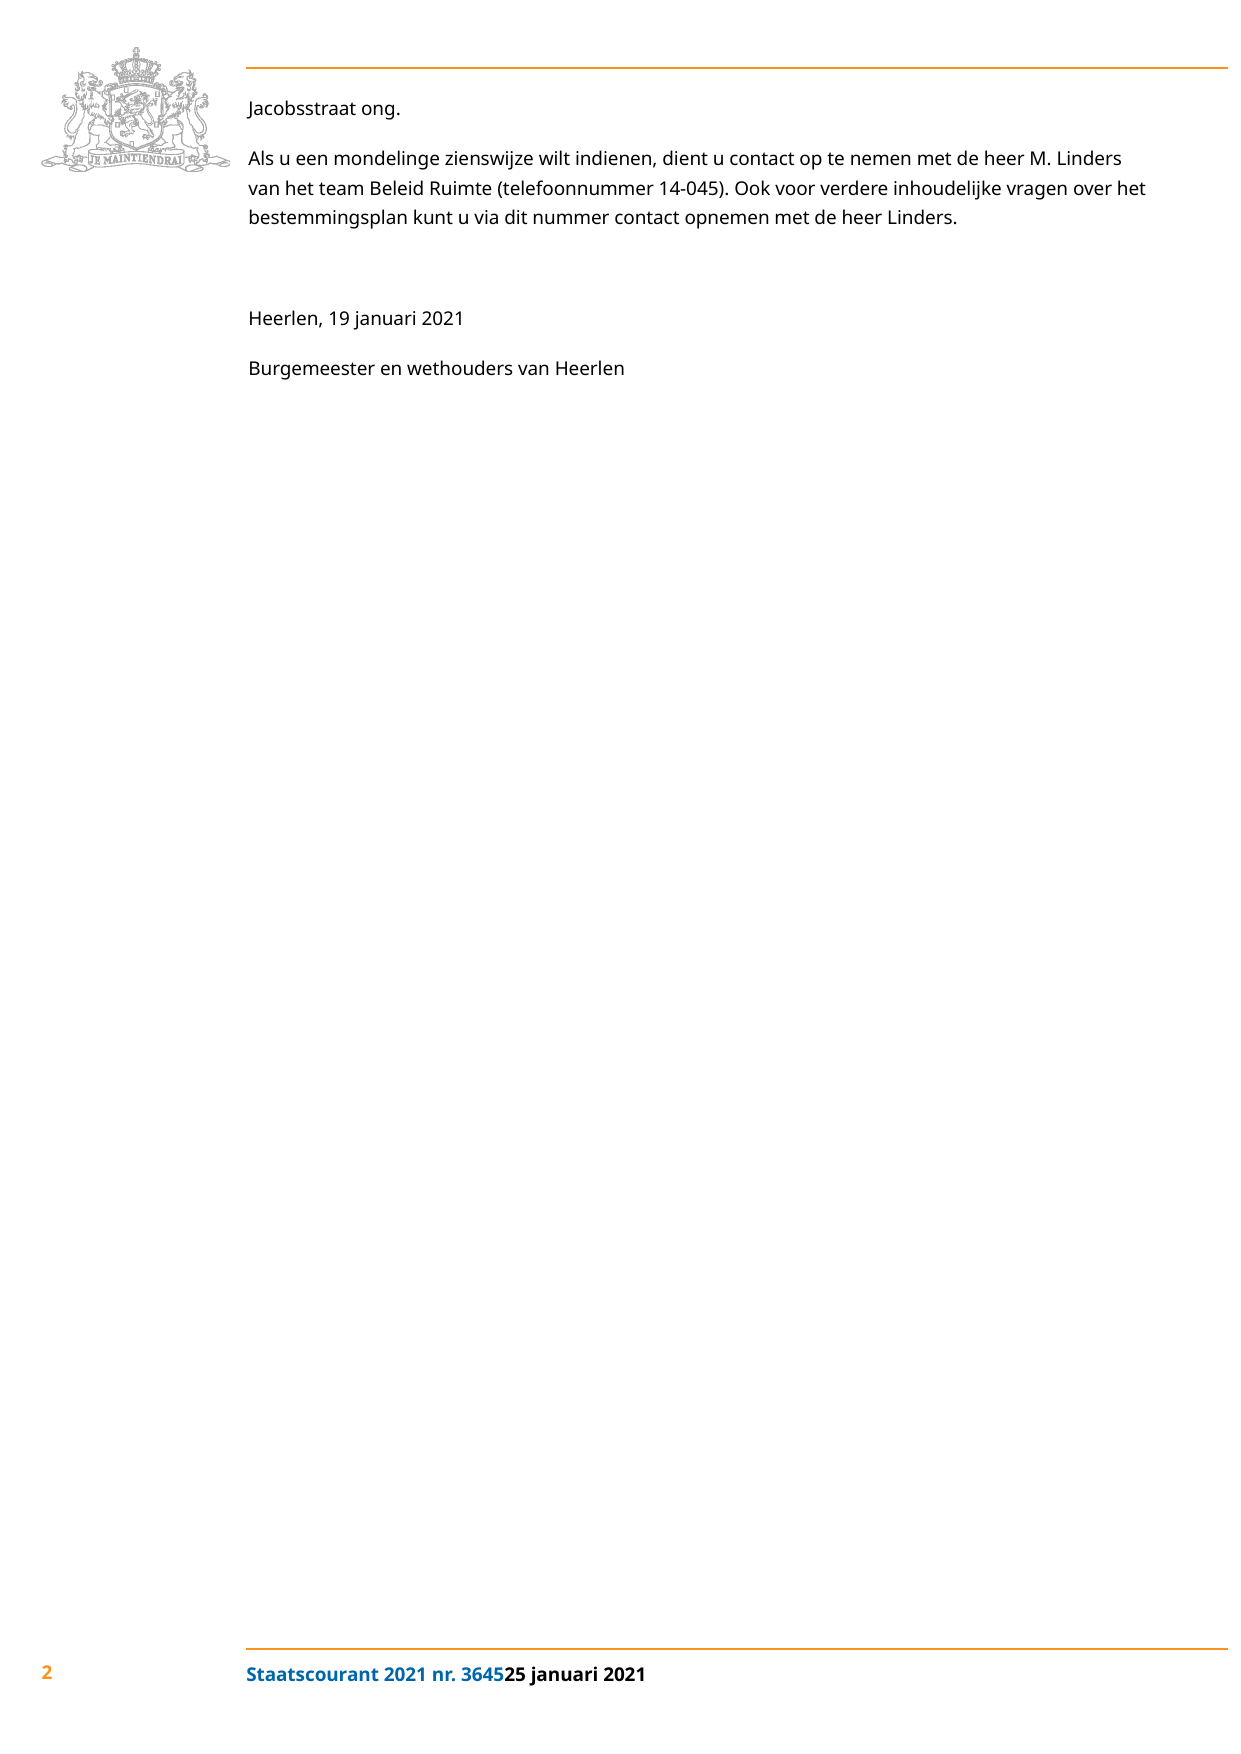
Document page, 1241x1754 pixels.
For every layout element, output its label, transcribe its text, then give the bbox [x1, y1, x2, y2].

picture [41, 47, 231, 172]
text Heerlen, 19 januari 2021 [248, 305, 1152, 331]
text Als u een mondelinge zienswijze wilt indienen, dient u contact op te nemen met de heer M. Linders van het team Beleid Ruimte (telefoonnummer 14-045). Ook voor verdere inhoudelijke vragen over het bestemmingsplan kunt u via dit nummer contact opnemen met de heer Linders. [248, 145, 1152, 230]
text Jacobsstraat ong. [248, 95, 1152, 121]
text Burgemeester en wethouders van Heerlen [248, 356, 1152, 381]
